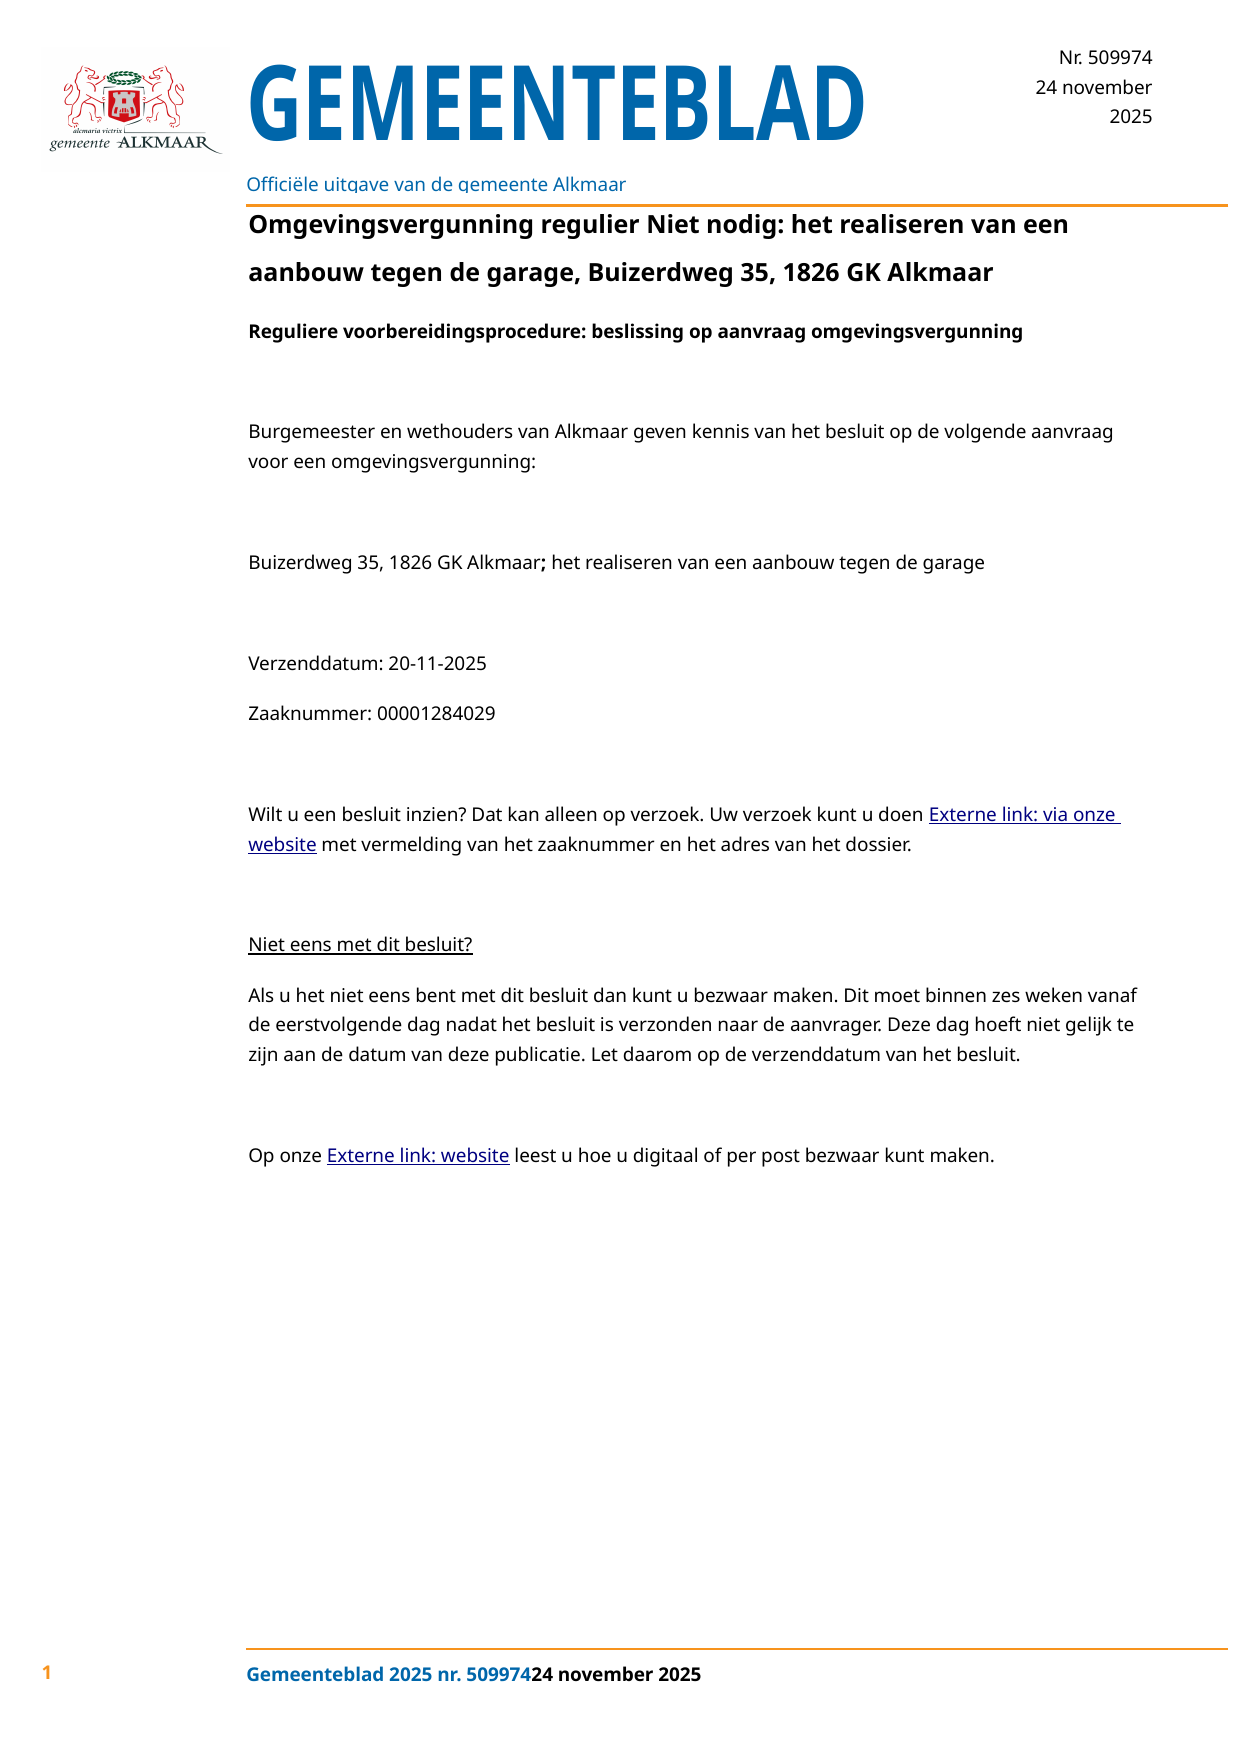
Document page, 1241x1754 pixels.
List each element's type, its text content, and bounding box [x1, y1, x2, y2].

text Reguliere voorbereidingsprocedure: beslissing op aanvraag omgevingsvergunning [248, 318, 1152, 344]
picture [41, 47, 231, 172]
text Omgevingsvergunning regulier Niet nodig: het realiseren van een aanbouw tegen de garage, Buizerdweg 35, 1826 GK Alkmaar [248, 207, 1152, 288]
text Verzenddatum: 20-11-2025 [248, 650, 1152, 676]
text Burgemeester en wethouders van Alkmaar geven kennis van het besluit op de volgende aanvraag voor een omgevingsvergunning: [248, 419, 1152, 474]
text Wilt u een besluit inzien? Dat kan alleen op verzoek. Uw verzoek kunt u doen Externe link: via onze website met vermelding van het zaaknummer en het adres van het dossier. [248, 801, 1152, 857]
text Niet eens met dit besluit? [248, 932, 1152, 957]
text Als u het niet eens bent met dit besluit dan kunt u bezwaar maken. Dit moet binnen zes weken vanaf de eerstvolgende dag nadat het besluit is verzonden naar de aanvrager. Deze dag hoeft niet gelijk te zijn aan de datum van deze publicatie. Let daarom op de verzenddatum van het besluit. [248, 982, 1152, 1067]
text Op onze Externe link: website leest u hoe u digitaal of per post bezwaar kunt maken. [248, 1142, 1152, 1168]
text Zaaknummer: 00001284029 [248, 700, 1152, 726]
text Buizerdweg 35, 1826 GK Alkmaar; het realiseren van een aanbouw tegen de garage [248, 549, 1152, 575]
